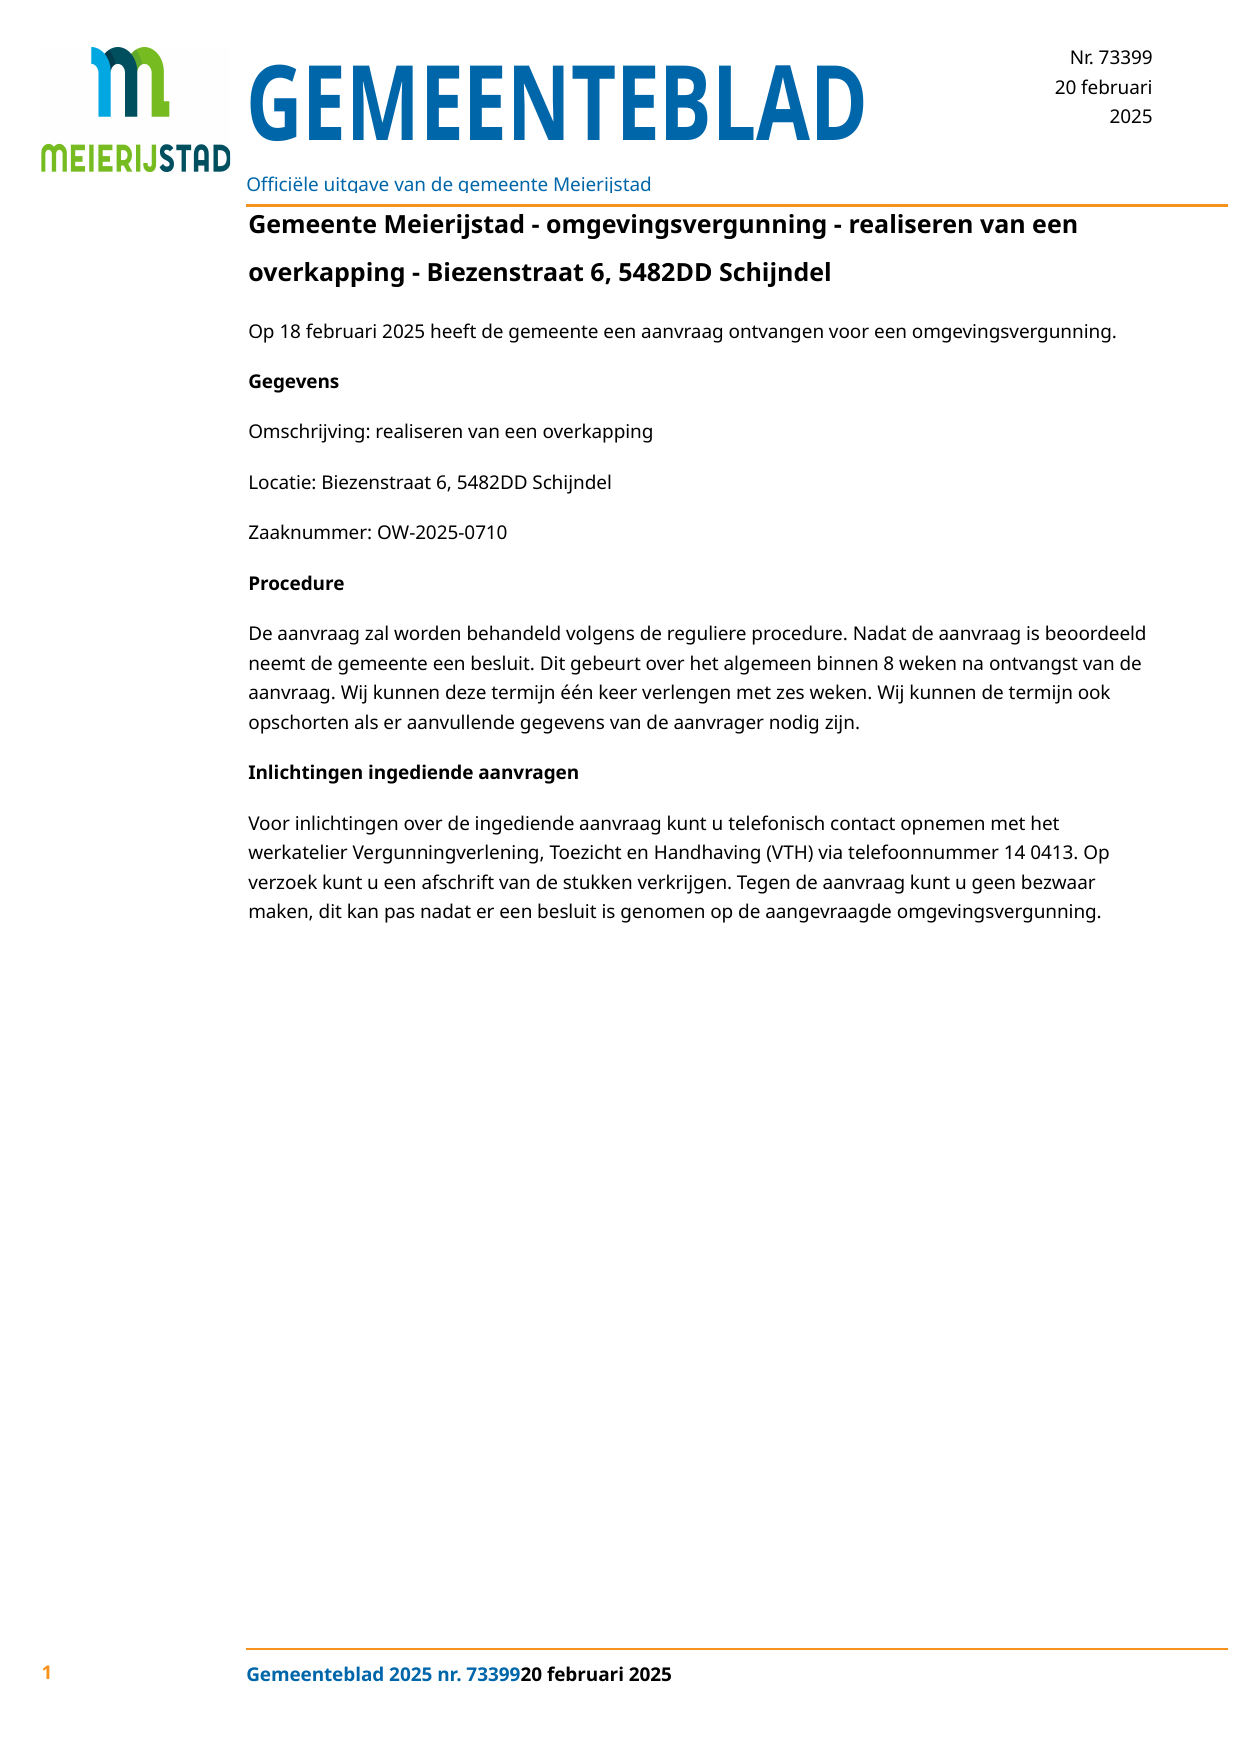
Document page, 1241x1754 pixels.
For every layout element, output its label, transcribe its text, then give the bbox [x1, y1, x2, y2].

picture [41, 47, 231, 172]
text Zaaknummer: OW-2025-0710 [248, 519, 1152, 545]
text Voor inlichtingen over de ingediende aanvraag kunt u telefonisch contact opnemen met het werkatelier Vergunningverlening, Toezicht en Handhaving (VTH) via telefoonnummer 14 0413. Op verzoek kunt u een afschrift van de stukken verkrijgen. Tegen de aanvraag kunt u geen bezwaar maken, dit kan pas nadat er een besluit is genomen op de aangevraagde omgevingsvergunning. [248, 810, 1152, 924]
text Gemeente Meierijstad - omgevingsvergunning - realiseren van een overkapping - Biezenstraat 6, 5482DD Schijndel [248, 207, 1152, 288]
text Procedure [248, 570, 1152, 596]
text Inlichtingen ingediende aanvragen [248, 759, 1152, 785]
text Locatie: Biezenstraat 6, 5482DD Schijndel [248, 469, 1152, 495]
text De aanvraag zal worden behandeld volgens de reguliere procedure. Nadat de aanvraag is beoordeeld neemt de gemeente een besluit. Dit gebeurt over het algemeen binnen 8 weken na ontvangst van de aanvraag. Wij kunnen deze termijn één keer verlengen met zes weken. Wij kunnen de termijn ook opschorten als er aanvullende gegevens van de aanvrager nodig zijn. [248, 620, 1152, 735]
text Omschrijving: realiseren van een overkapping [248, 419, 1152, 444]
text Op 18 februari 2025 heeft de gemeente een aanvraag ontvangen voor een omgevingsvergunning. [248, 318, 1152, 344]
text Gegevens [248, 368, 1152, 394]
